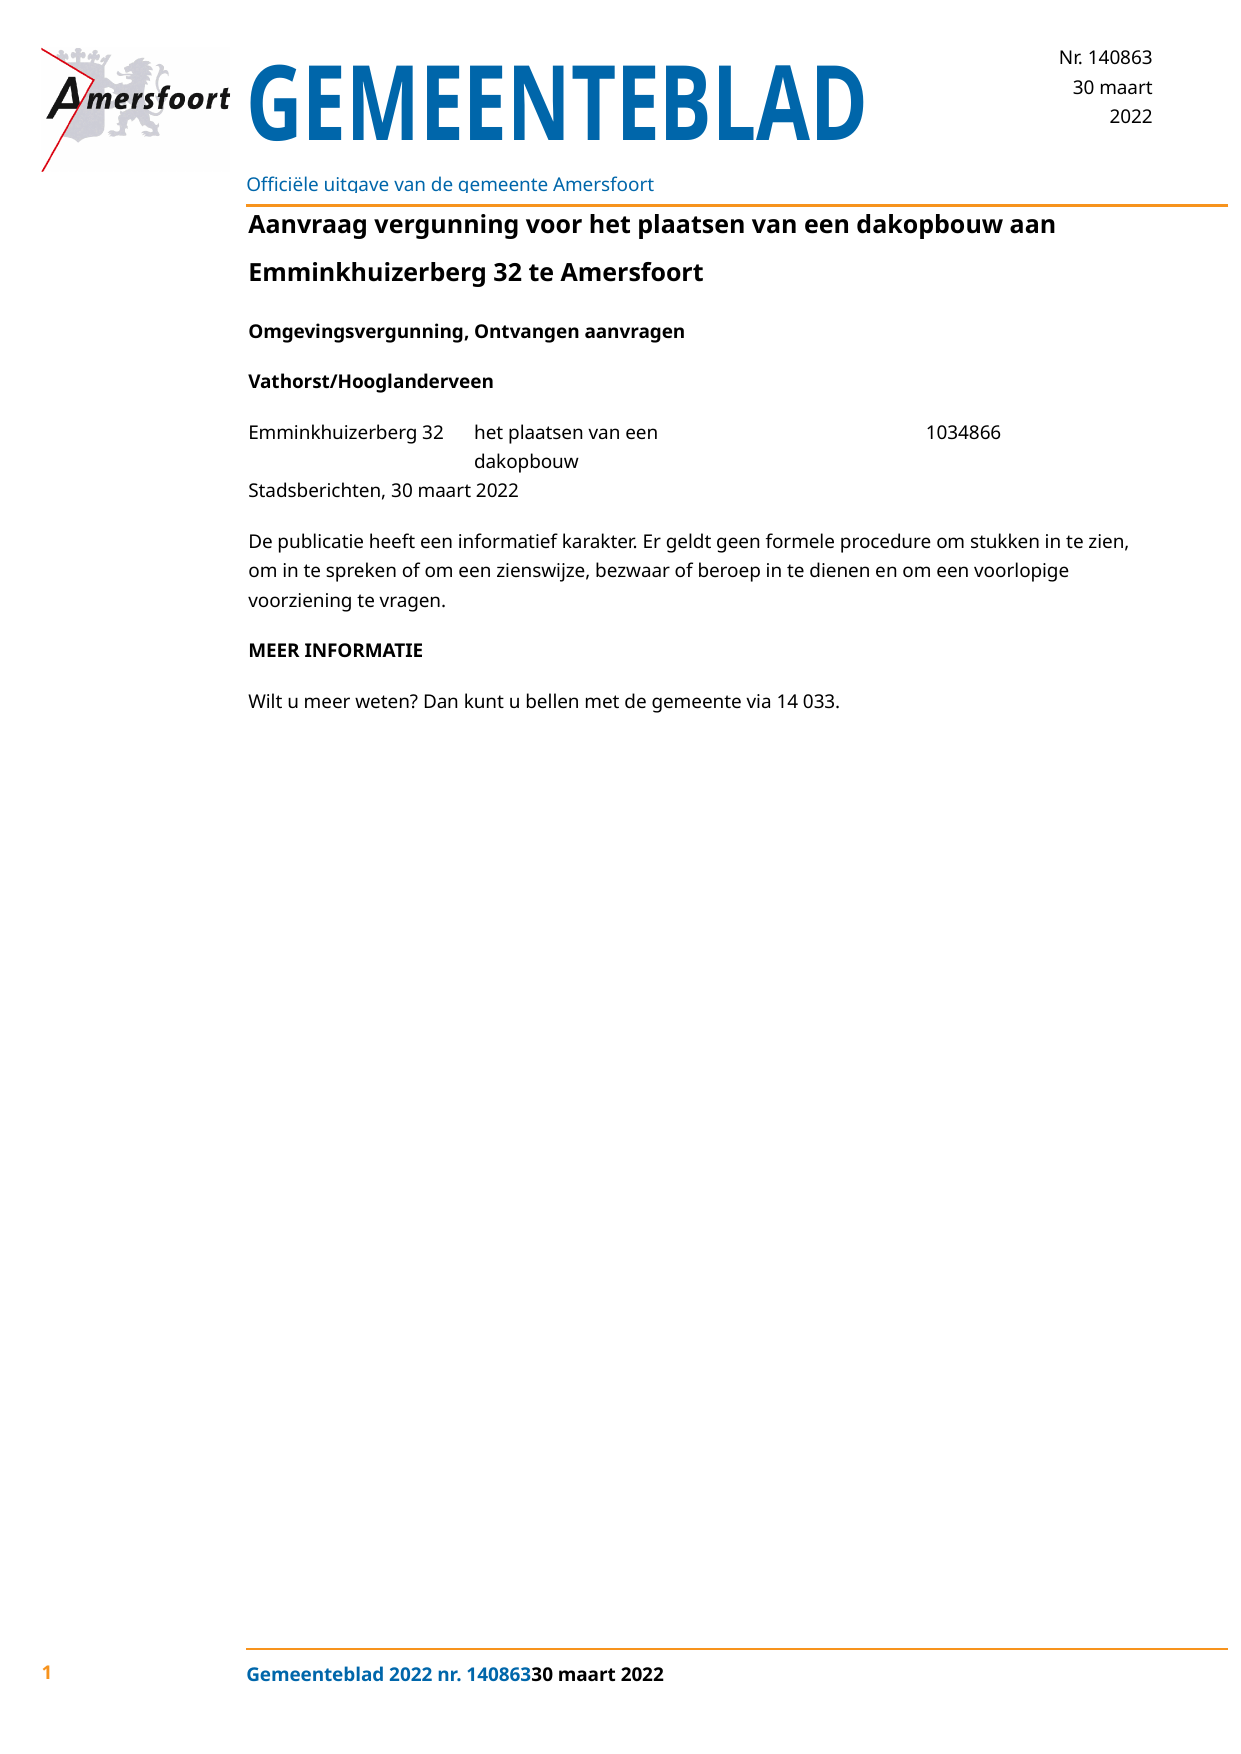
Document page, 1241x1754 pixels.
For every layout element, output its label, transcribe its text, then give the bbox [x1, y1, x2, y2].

table_header [700, 419, 926, 474]
text Omgevingsvergunning, Ontvangen aanvragen [248, 318, 1152, 344]
text MEER INFORMATIE [248, 637, 1152, 663]
text Wilt u meer weten? Dan kunt u bellen met de gemeente via 14 033. [248, 688, 1152, 713]
table_header 1034866 [926, 419, 1152, 474]
picture [41, 47, 231, 172]
text Stadsberichten, 30 maart 2022 [248, 477, 1152, 503]
table_header het plaatsen van een dakopbouw [474, 419, 700, 474]
table_header Emminkhuizerberg 32 [248, 419, 474, 474]
text Vathorst/Hooglanderveen [248, 368, 1152, 394]
text Aanvraag vergunning voor het plaatsen van een dakopbouw aan Emminkhuizerberg 32 te Amersfoort [248, 207, 1152, 288]
text De publicatie heeft een informatief karakter. Er geldt geen formele procedure om stukken in te zien, om in te spreken of om een zienswijze, bezwaar of beroep in te dienen en om een voorlopige voorziening te vragen. [248, 528, 1152, 613]
